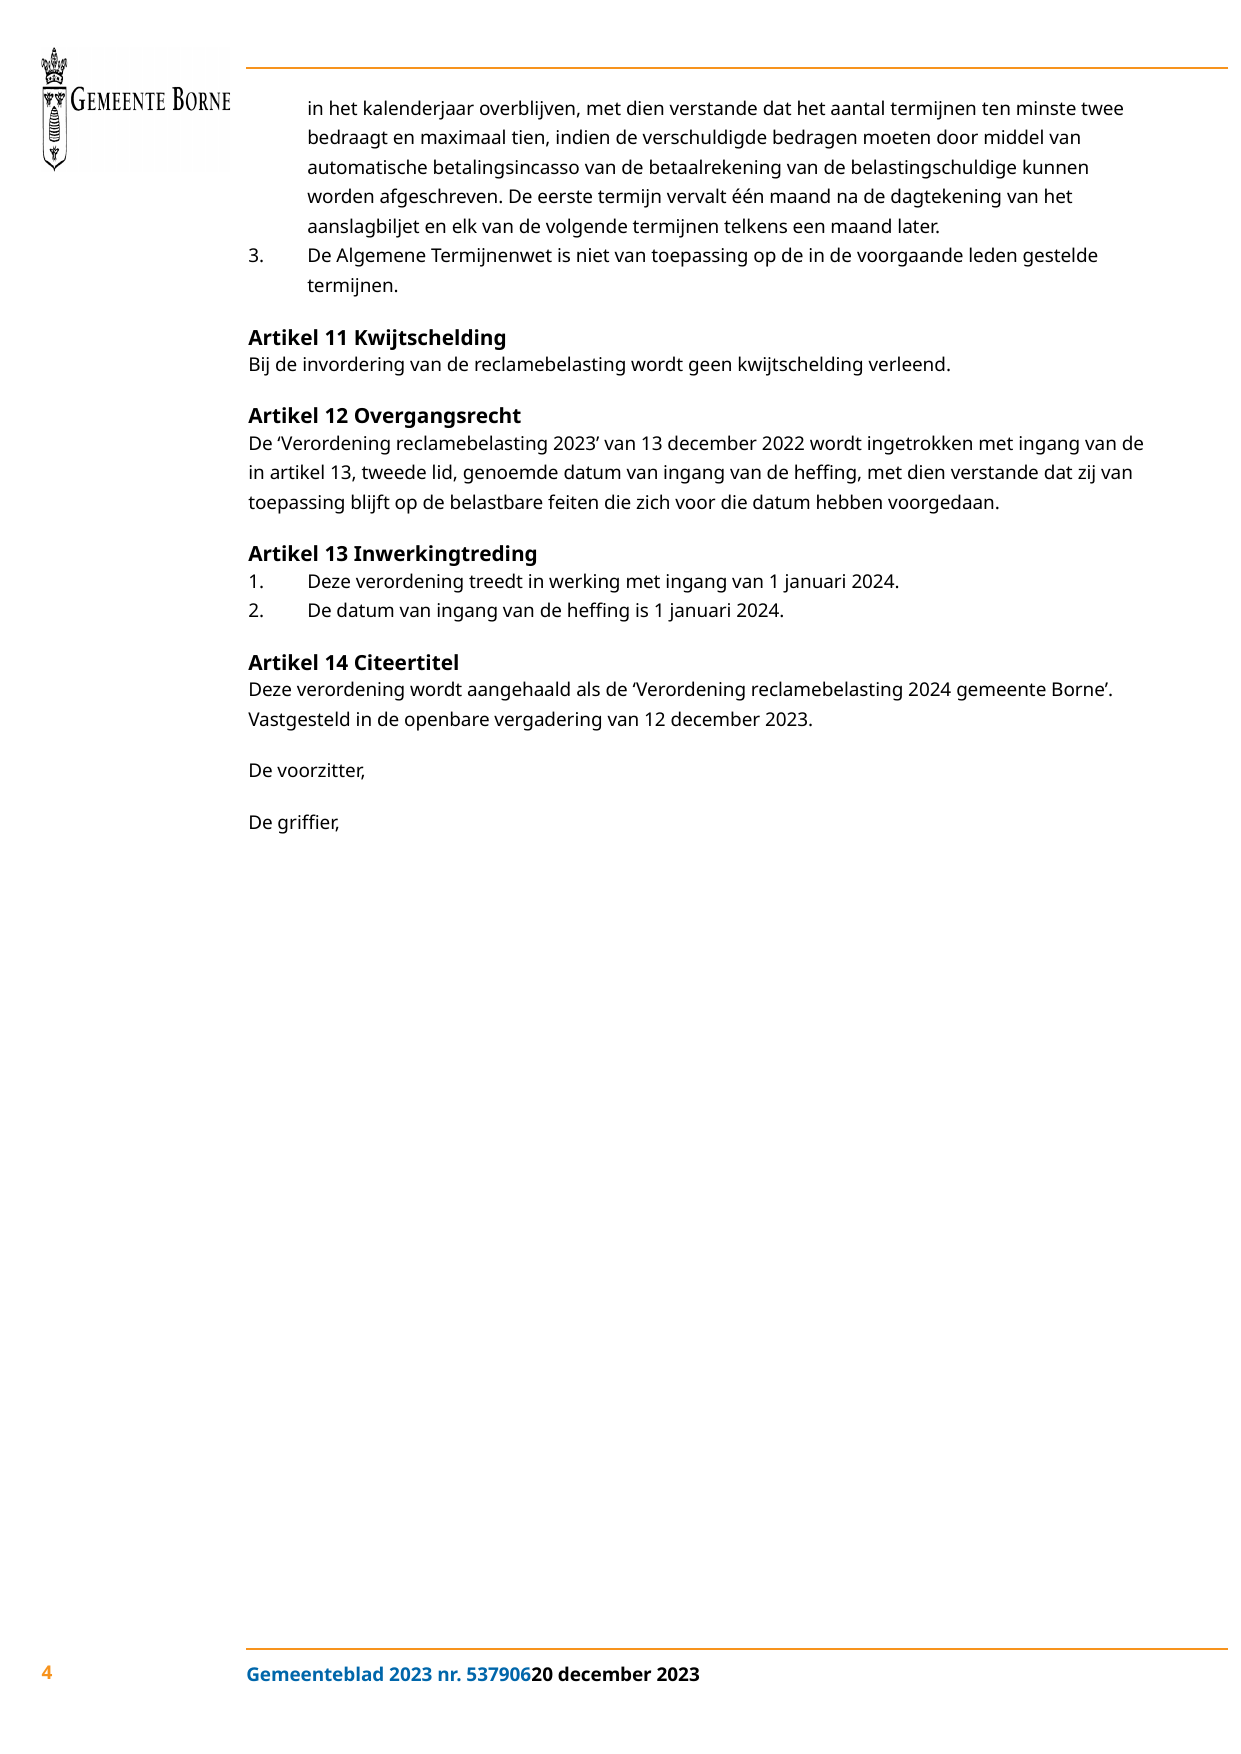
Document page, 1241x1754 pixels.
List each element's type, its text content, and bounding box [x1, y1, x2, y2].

list De datum van ingang van de heffing is 1 januari 2024. [248, 598, 1152, 623]
list Deze verordening treedt in werking met ingang van 1 januari 2024. [248, 568, 1152, 594]
list De Algemene Termijnenwet is niet van toepassing op de in de voorgaande leden gestelde termijnen. [248, 243, 1152, 298]
text De voorzitter, [248, 757, 1152, 783]
text Artikel 14 Citeertitel [248, 648, 1152, 676]
text Bij de invordering van de reclamebelasting wordt geen kwijtschelding verleend. [248, 351, 1152, 377]
text Vastgesteld in de openbare vergadering van 12 december 2023. [248, 706, 1152, 732]
text Artikel 12 Overgangsrecht [248, 402, 1152, 430]
text Deze verordening wordt aangehaald als de ‘Verordening reclamebelasting 2024 gemeente Borne’. [248, 676, 1152, 702]
text De ‘Verordening reclamebelasting 2023’ van 13 december 2022 wordt ingetrokken met ingang van de in artikel 13, tweede lid, genoemde datum van ingang van de heffing, met dien verstande dat zij van toepassing blijft op de belastbare feiten die zich voor die datum hebben voorgedaan. [248, 430, 1152, 515]
text De griffier, [248, 809, 1152, 835]
picture [41, 47, 231, 172]
text Artikel 13 Inwerkingtreding [248, 539, 1152, 568]
text Artikel 11 Kwijtschelding [248, 323, 1152, 351]
list in het kalenderjaar overblijven, met dien verstande dat het aantal termijnen ten minste twee bedraagt en maximaal tien, indien de verschuldigde bedragen moeten door middel van automatische betalingsincasso van de betaalrekening van de belastingschuldige kunnen worden afgeschreven. De eerste termijn vervalt één maand na de dagtekening van het aanslagbiljet en elk van de volgende termijnen telkens een maand later. [248, 95, 1152, 239]
